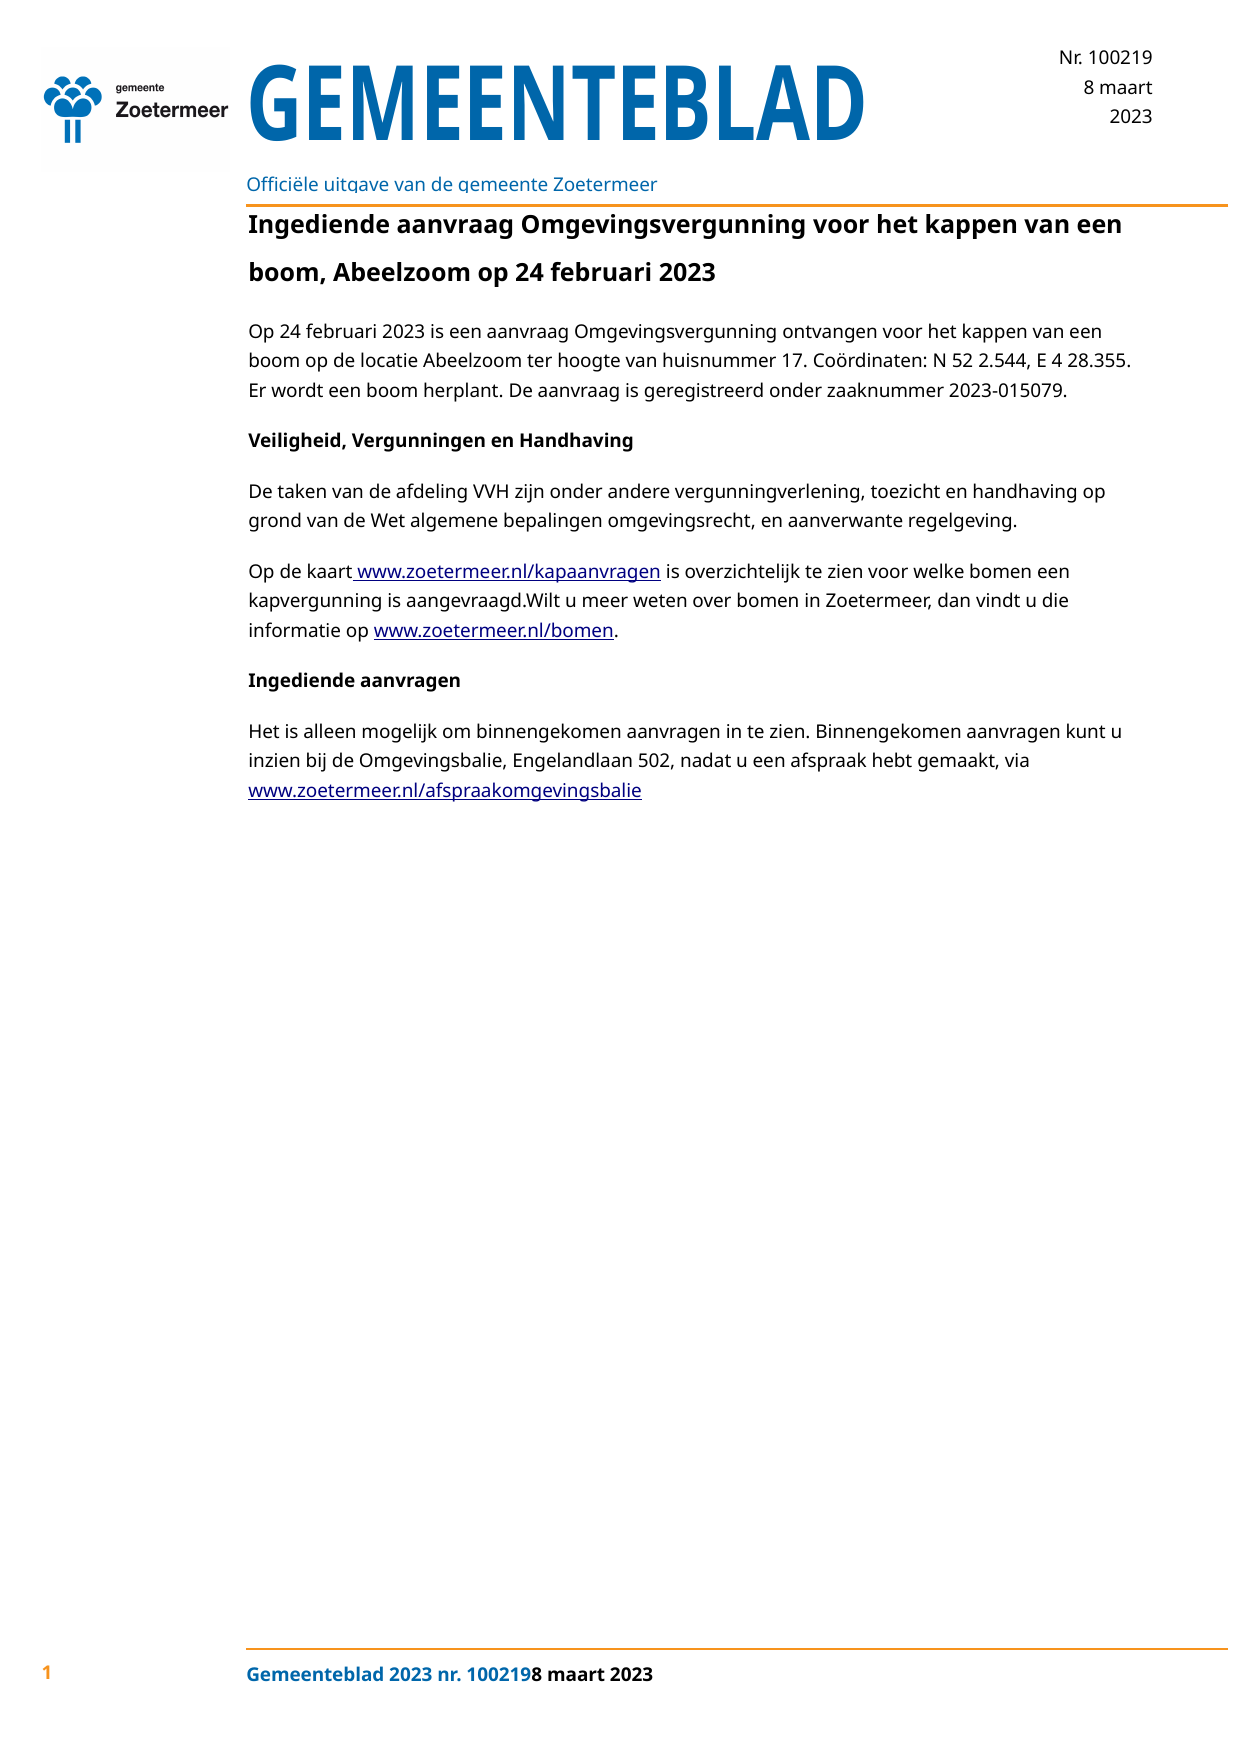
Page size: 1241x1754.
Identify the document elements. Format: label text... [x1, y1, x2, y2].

text De taken van de afdeling VVH zijn onder andere vergunningverlening, toezicht en handhaving op grond van de Wet algemene bepalingen omgevingsrecht, en aanverwante regelgeving. [248, 478, 1152, 533]
text Het is alleen mogelijk om binnengekomen aanvragen in te zien. Binnengekomen aanvragen kunt u inzien bij de Omgevingsbalie, Engelandlaan 502, nadat u een afspraak hebt gemaakt, via www.zoetermeer.nl/afspraakomgevingsbalie [248, 718, 1152, 803]
picture [41, 47, 231, 172]
text Op de kaart www.zoetermeer.nl/kapaanvragen is overzichtelijk te zien voor welke bomen een kapvergunning is aangevraagd.Wilt u meer weten over bomen in Zoetermeer, dan vindt u die informatie op www.zoetermeer.nl/bomen. [248, 558, 1152, 643]
text Ingediende aanvragen [248, 667, 1152, 693]
text Op 24 februari 2023 is een aanvraag Omgevingsvergunning ontvangen voor het kappen van een boom op de locatie Abeelzoom ter hoogte van huisnummer 17. Coördinaten: N 52 2.544, E 4 28.355. Er wordt een boom herplant. De aanvraag is geregistreerd onder zaaknummer 2023-015079. [248, 318, 1152, 403]
text Ingediende aanvraag Omgevingsvergunning voor het kappen van een boom, Abeelzoom op 24 februari 2023 [248, 207, 1152, 288]
text Veiligheid, Vergunningen en Handhaving [248, 427, 1152, 453]
